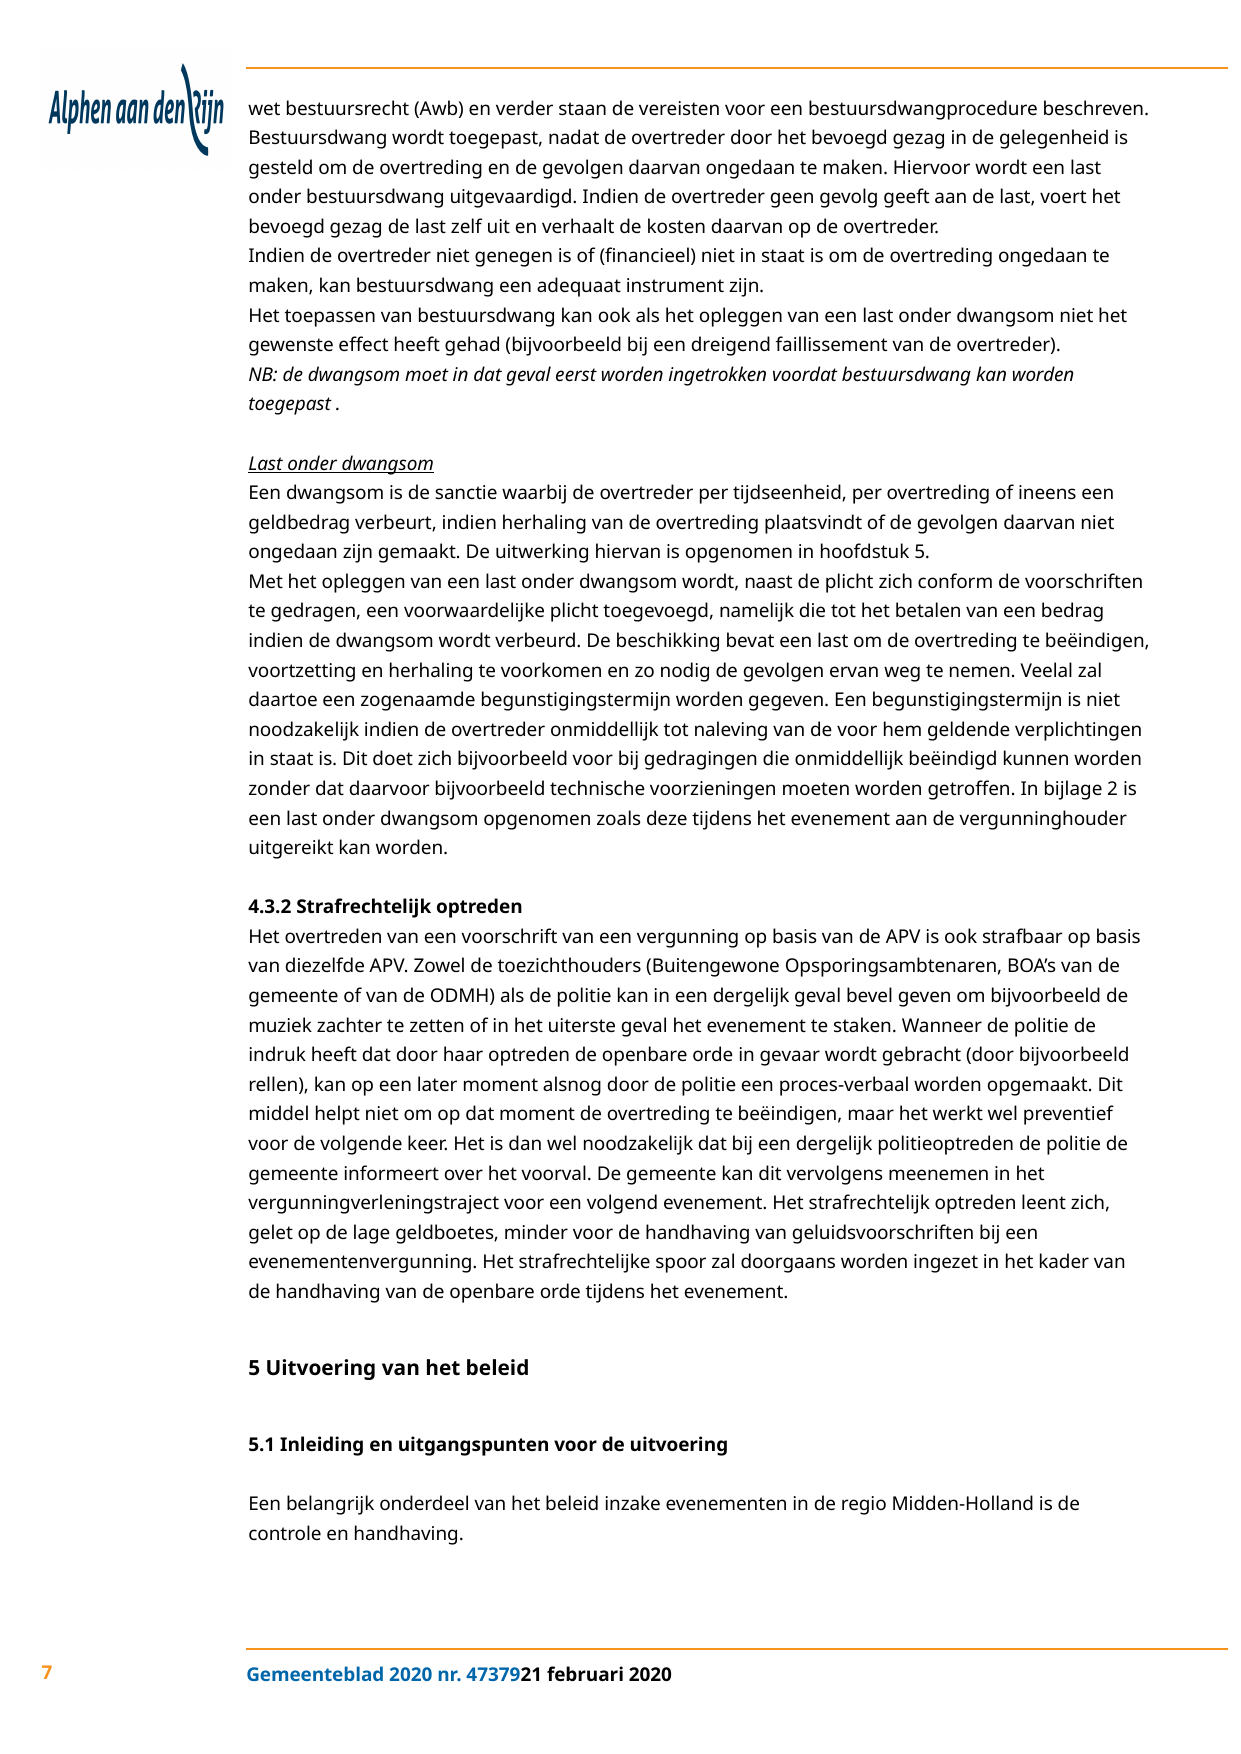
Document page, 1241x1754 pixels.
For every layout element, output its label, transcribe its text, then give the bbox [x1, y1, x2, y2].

text 4.3.2 Strafrechtelijk optreden [248, 893, 1152, 919]
picture [41, 47, 231, 172]
text 5 Uitvoering van het beleid [248, 1353, 1152, 1382]
text Last onder dwangsom [248, 450, 1152, 476]
text NB: de dwangsom moet in dat geval eerst worden ingetrokken voordat bestuursdwang kan worden toegepast . [248, 361, 1152, 416]
text Bestuursdwang wordt toegepast, nadat de overtreder door het bevoegd gezag in de gelegenheid is gesteld om de overtreding en de gevolgen daarvan ongedaan te maken. Hiervoor wordt een last onder bestuursdwang uitgevaardigd. Indien de overtreder geen gevolg geeft aan de last, voert het bevoegd gezag de last zelf uit en verhaalt de kosten daarvan op de overtreder. [248, 124, 1152, 239]
text Indien de overtreder niet genegen is of (financieel) niet in staat is om de overtreding ongedaan te maken, kan bestuursdwang een adequaat instrument zijn. [248, 243, 1152, 298]
text Een dwangsom is de sanctie waarbij de overtreder per tijdseenheid, per overtreding of ineens een geldbedrag verbeurt, indien herhaling van de overtreding plaatsvindt of de gevolgen daarvan niet ongedaan zijn gemaakt. De uitwerking hiervan is opgenomen in hoofdstuk 5. [248, 479, 1152, 564]
text wet bestuursrecht (Awb) en verder staan de vereisten voor een bestuursdwangprocedure beschreven. [248, 95, 1152, 121]
text Met het opleggen van een last onder dwangsom wordt, naast de plicht zich conform de voorschriften te gedragen, een voorwaardelijke plicht toegevoegd, namelijk die tot het betalen van een bedrag indien de dwangsom wordt verbeurd. De beschikking bevat een last om de overtreding te beëindigen, voortzetting en herhaling te voorkomen en zo nodig de gevolgen ervan weg te nemen. Veelal zal daartoe een zogenaamde begunstigingstermijn worden gegeven. Een begunstigingstermijn is niet noodzakelijk indien de overtreder onmiddellijk tot naleving van de voor hem geldende verplichtingen in staat is. Dit doet zich bijvoorbeeld voor bij gedragingen die onmiddellijk beëindigd kunnen worden zonder dat daarvoor bijvoorbeeld technische voorzieningen moeten worden getroffen. In bijlage 2 is een last onder dwangsom opgenomen zoals deze tijdens het evenement aan de vergunninghouder uitgereikt kan worden. [248, 568, 1152, 860]
text Het overtreden van een voorschrift van een vergunning op basis van de APV is ook strafbaar op basis van diezelfde APV. Zowel de toezichthouders (Buitengewone Opsporingsambtenaren, BOA’s van de gemeente of van de ODMH) als de politie kan in een dergelijk geval bevel geven om bijvoorbeeld de muziek zachter te zetten of in het uiterste geval het evenement te staken. Wanneer de politie de indruk heeft dat door haar optreden de openbare orde in gevaar wordt gebracht (door bijvoorbeeld rellen), kan op een later moment alsnog door de politie een proces-verbaal worden opgemaakt. Dit middel helpt niet om op dat moment de overtreding te beëindigen, maar het werkt wel preventief voor de volgende keer. Het is dan wel noodzakelijk dat bij een dergelijk politieoptreden de politie de gemeente informeert over het voorval. De gemeente kan dit vervolgens meenemen in het vergunningverleningstraject voor een volgend evenement. Het strafrechtelijk optreden leent zich, gelet op de lage geldboetes, minder voor de handhaving van geluidsvoorschriften bij een evenementenvergunning. Het strafrechtelijke spoor zal doorgaans worden ingezet in het kader van de handhaving van de openbare orde tijdens het evenement. [248, 923, 1152, 1304]
text 5.1 Inleiding en uitgangspunten voor de uitvoering [248, 1431, 1152, 1457]
text Een belangrijk onderdeel van het beleid inzake evenementen in de regio Midden-Holland is de controle en handhaving. [248, 1490, 1152, 1546]
text Het toepassen van bestuursdwang kan ook als het opleggen van een last onder dwangsom niet het gewenste effect heeft gehad (bijvoorbeeld bij een dreigend faillissement van de overtreder). [248, 302, 1152, 357]
